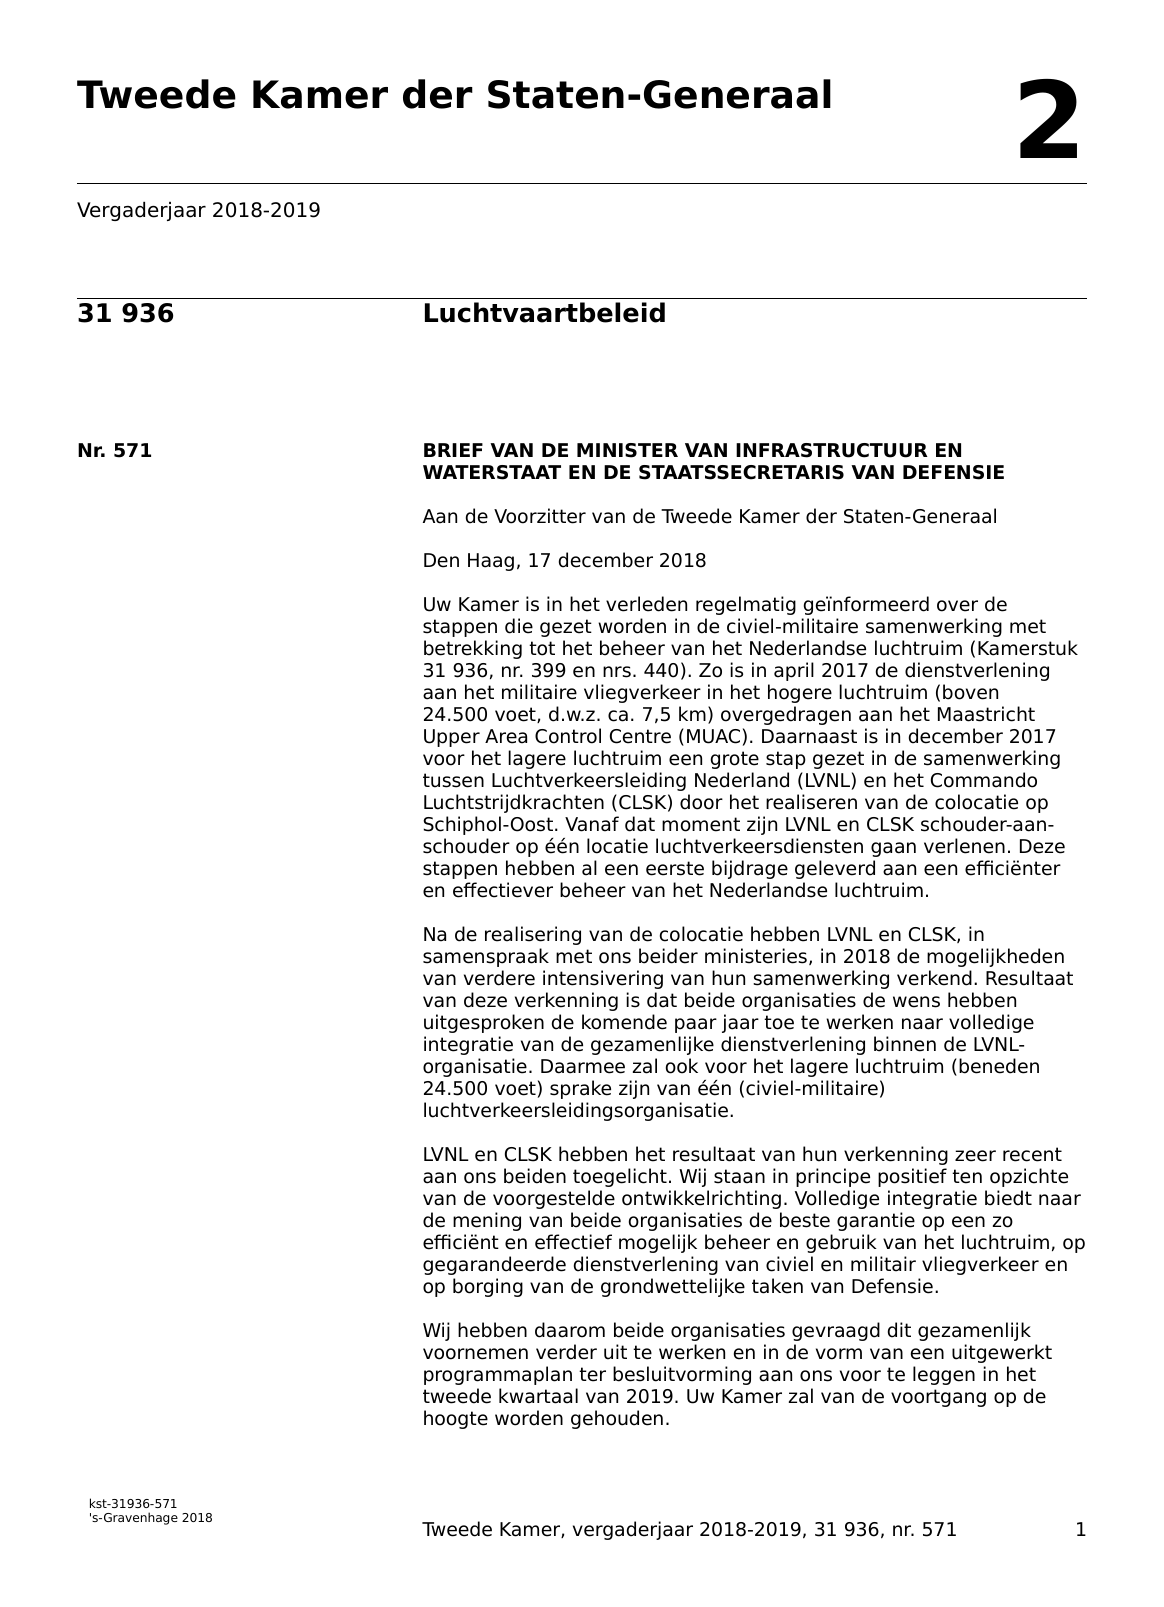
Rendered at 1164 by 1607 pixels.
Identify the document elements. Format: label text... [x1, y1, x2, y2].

text LVNL en CLSK hebben het resultaat van hun verkenning zeer recent aan ons beiden toegelicht. Wij staan in principe positief ten opzichte van de voorgestelde ontwikkelrichting. Volledige integratie biedt naar de mening van beide organisaties de beste garantie op een zo efficiënt en effectief mogelijk beheer en gebruik van het luchtruim, op gegarandeerde dienstverlening van civiel en militair vliegverkeer en op borging van de grondwettelijke taken van Defensie. [422, 1144, 1087, 1298]
text kst-31936-571 [88, 1497, 323, 1511]
text Na de realisering van de colocatie hebben LVNL en CLSK, in samenspraak met ons beider ministeries, in 2018 de mogelijkheden van verdere intensivering van hun samenwerking verkend. Resultaat van deze verkenning is dat beide organisaties de wens hebben uitgesproken de komende paar jaar toe te werken naar volledige integratie van de gezamenlijke dienstverlening binnen de LVNL-organisatie. Daarmee zal ook voor het lagere luchtruim (beneden 24.500 voet) sprake zijn van één (civiel-militaire) luchtverkeersleidingsorganisatie. [422, 924, 1087, 1122]
text Den Haag, 17 december 2018 [422, 550, 1087, 572]
subtitle Nr. 571 BRIEF VAN DE MINISTER VAN INFRASTRUCTUUR EN WATERSTAAT EN DE STAATSSECRETARIS VAN DEFENSIE [77, 440, 1087, 484]
text Wij hebben daarom beide organisaties gevraagd dit gezamenlijk voornemen verder uit te werken en in de vorm van een uitgewerkt programmaplan ter besluitvorming aan ons voor te leggen in het tweede kwartaal van 2019. Uw Kamer zal van de voortgang op de hoogte worden gehouden. [422, 1320, 1087, 1430]
table_header 2 [886, 59, 1087, 183]
text Aan de Voorzitter van de Tweede Kamer der Staten-Generaal [422, 506, 1087, 528]
table_header Tweede Kamer der Staten-Generaal [77, 59, 886, 183]
text Uw Kamer is in het verleden regelmatig geïnformeerd over de stappen die gezet worden in de civiel-militaire samenwerking met betrekking tot het beheer van het Nederlandse luchtruim (Kamerstuk 31 936, nr. 399 en nrs. 440). Zo is in april 2017 de dienstverlening aan het militaire vliegverkeer in het hogere luchtruim (boven 24.500 voet, d.w.z. ca. 7,5 km) overgedragen aan het Maastricht Upper Area Control Centre (MUAC). Daarnaast is in december 2017 voor het lagere luchtruim een grote stap gezet in de samenwerking tussen Luchtverkeersleiding Nederland (LVNL) en het Commando Luchtstrijdkrachten (CLSK) door het realiseren van de colocatie op Schiphol-Oost. Vanaf dat moment zijn LVNL en CLSK schouder-aan-schouder op één locatie luchtverkeersdiensten gaan verlenen. Deze stappen hebben al een eerste bijdrage geleverd aan een efficiënter en effectiever beheer van het Nederlandse luchtruim. [422, 594, 1087, 902]
subtitle 31 936 Luchtvaartbeleid [77, 299, 1087, 329]
text 's-Gravenhage 2018 [88, 1511, 323, 1525]
table_cell Vergaderjaar 2018-2019 [77, 184, 1087, 298]
